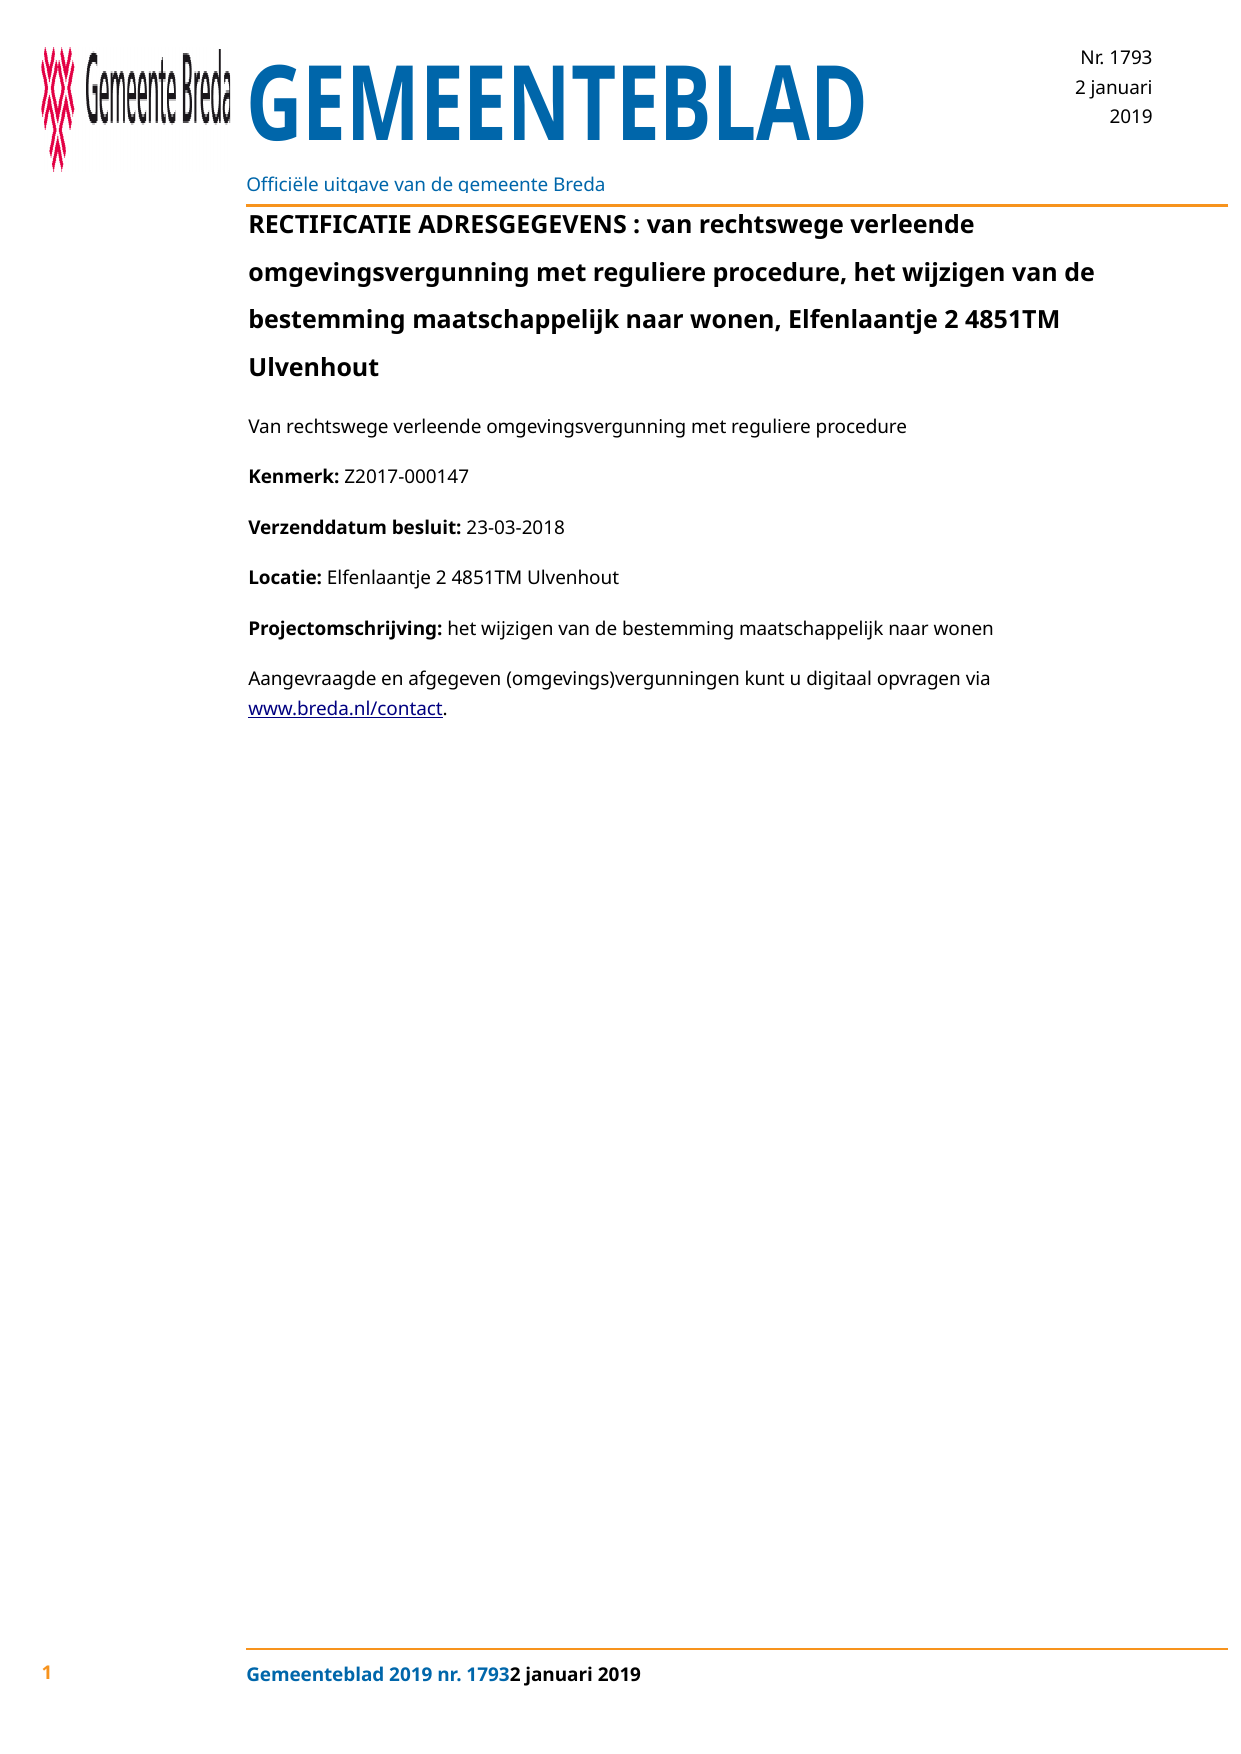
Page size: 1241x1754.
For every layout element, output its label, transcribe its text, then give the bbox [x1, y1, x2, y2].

picture [41, 47, 231, 172]
text Verzenddatum besluit: 23-03-2018 [248, 514, 1152, 540]
text Locatie: Elfenlaantje 2 4851TM Ulvenhout [248, 564, 1152, 590]
text RECTIFICATIE ADRESGEGEVENS : van rechtswege verleende omgevingsvergunning met reguliere procedure, het wijzigen van de bestemming maatschappelijk naar wonen, Elfenlaantje 2 4851TM Ulvenhout [248, 207, 1152, 384]
text Kenmerk: Z2017-000147 [248, 463, 1152, 489]
text Projectomschrijving: het wijzigen van de bestemming maatschappelijk naar wonen [248, 615, 1152, 641]
text Van rechtswege verleende omgevingsvergunning met reguliere procedure [248, 413, 1152, 439]
text Aangevraagde en afgegeven (omgevings)vergunningen kunt u digitaal opvragen via www.breda.nl/contact. [248, 665, 1152, 721]
